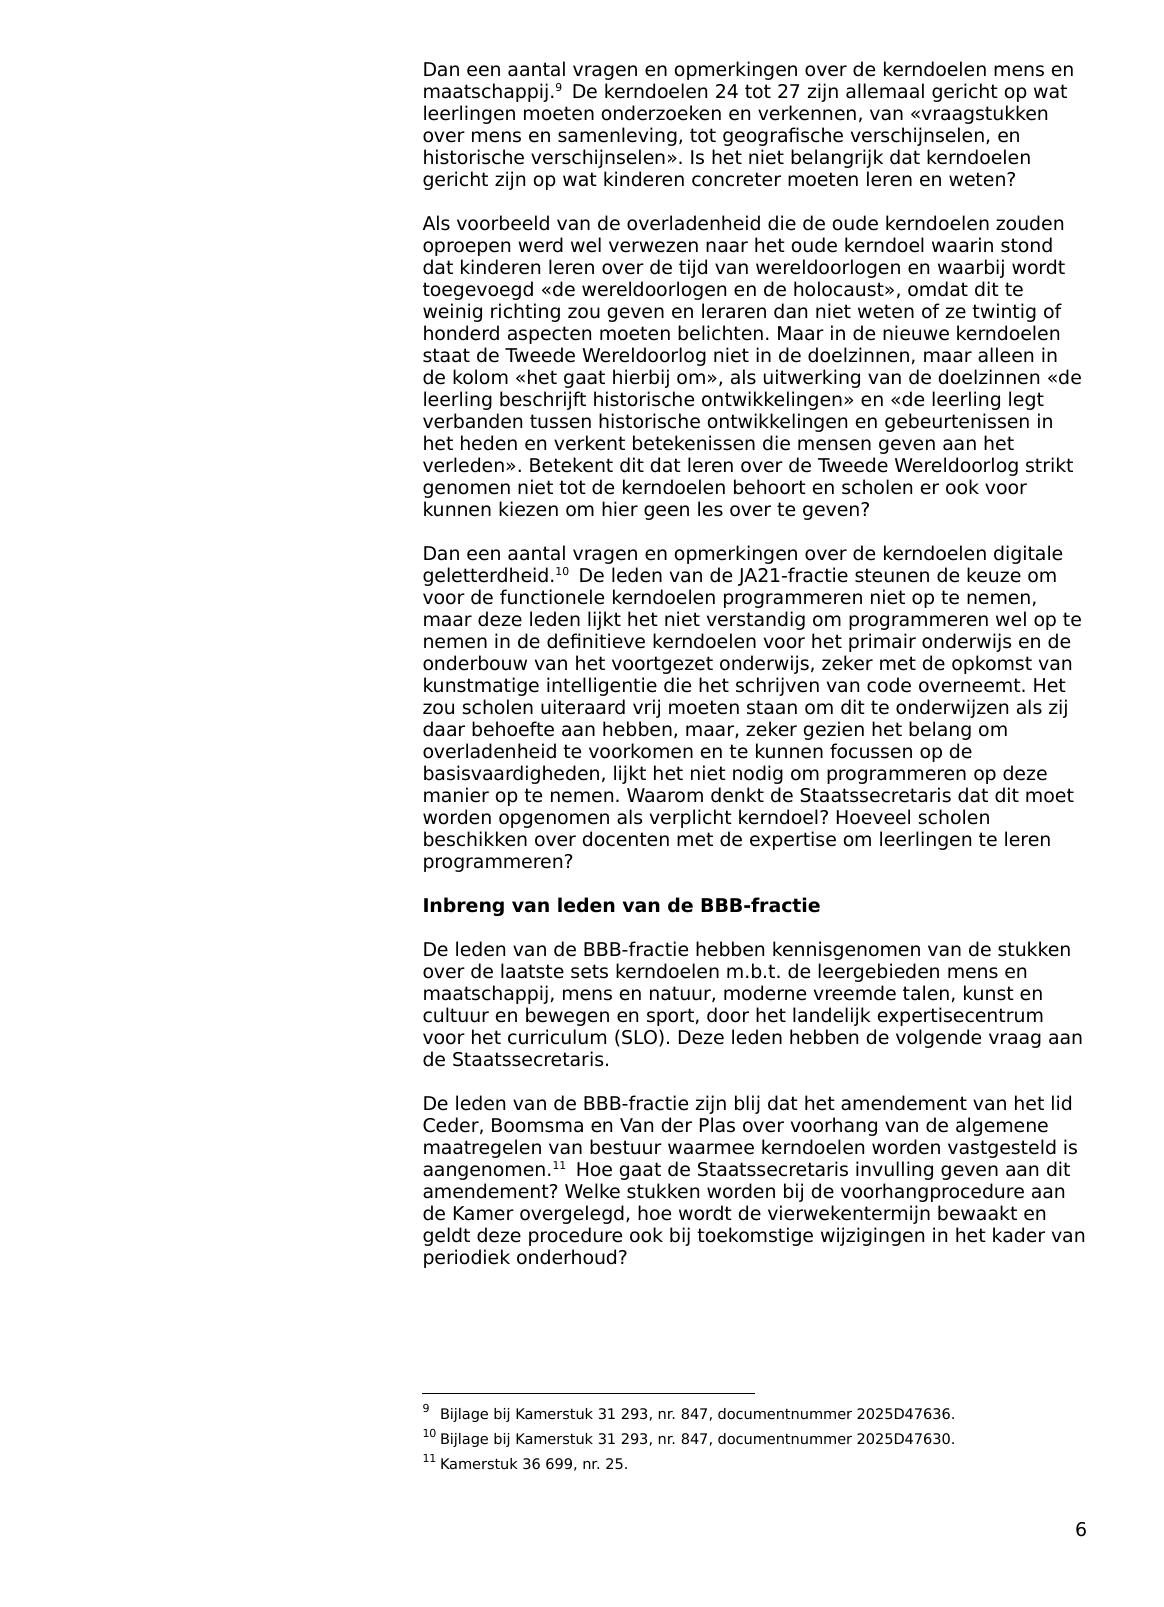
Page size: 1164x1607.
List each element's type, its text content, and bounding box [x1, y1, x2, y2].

text Als voorbeeld van de overladenheid die de oude kerndoelen zouden oproepen werd wel verwezen naar het oude kerndoel waarin stond dat kinderen leren over de tijd van wereldoorlogen en waarbij wordt toegevoegd «de wereldoorlogen en de holocaust», omdat dit te weinig richting zou geven en leraren dan niet weten of ze twintig of honderd aspecten moeten belichten. Maar in de nieuwe kerndoelen staat de Tweede Wereldoorlog niet in de doelzinnen, maar alleen in de kolom «het gaat hierbij om», als uitwerking van de doelzinnen «de leerling beschrijft historische ontwikkelingen» en «de leerling legt verbanden tussen historische ontwikkelingen en gebeurtenissen in het heden en verkent betekenissen die mensen geven aan het verleden». Betekent dit dat leren over de Tweede Wereldoorlog strikt genomen niet tot de kerndoelen behoort en scholen er ook voor kunnen kiezen om hier geen les over te geven? [422, 213, 1087, 521]
text De leden van de BBB-fractie zijn blij dat het amendement van het lid Ceder, Boomsma en Van der Plas over voorhang van de algemene maatregelen van bestuur waarmee kerndoelen worden vastgesteld is aangenomen. Hoe gaat de Staatssecretaris invulling geven aan dit amendement? Welke stukken worden bij de voorhangprocedure aan de Kamer overgelegd, hoe wordt de vierwekentermijn bewaakt en geldt deze procedure ook bij toekomstige wijzigingen in het kader van periodiek onderhoud? [422, 1093, 1087, 1269]
text Bijlage bij Kamerstuk 31 293, nr. 847, documentnummer 2025D47630. [422, 1427, 1087, 1449]
subtitle Inbreng van leden van de BBB-fractie [422, 895, 1087, 917]
text Bijlage bij Kamerstuk 31 293, nr. 847, documentnummer 2025D47636. [422, 1402, 1087, 1424]
text Kamerstuk 36 699, nr. 25. [422, 1452, 1087, 1474]
text De leden van de BBB-fractie hebben kennisgenomen van de stukken over de laatste sets kerndoelen m.b.t. de leergebieden mens en maatschappij, mens en natuur, moderne vreemde talen, kunst en cultuur en bewegen en sport, door het landelijk expertisecentrum voor het curriculum (SLO). Deze leden hebben de volgende vraag aan de Staatssecretaris. [422, 939, 1087, 1071]
text Dan een aantal vragen en opmerkingen over de kerndoelen digitale geletterdheid. De leden van de JA21-fractie steunen de keuze om voor de functionele kerndoelen programmeren niet op te nemen, maar deze leden lijkt het niet verstandig om programmeren wel op te nemen in de definitieve kerndoelen voor het primair onderwijs en de onderbouw van het voortgezet onderwijs, zeker met de opkomst van kunstmatige intelligentie die het schrijven van code overneemt. Het zou scholen uiteraard vrij moeten staan om dit te onderwijzen als zij daar behoefte aan hebben, maar, zeker gezien het belang om overladenheid te voorkomen en te kunnen focussen op de basisvaardigheden, lijkt het niet nodig om programmeren op deze manier op te nemen. Waarom denkt de Staatssecretaris dat dit moet worden opgenomen als verplicht kerndoel? Hoeveel scholen beschikken over docenten met de expertise om leerlingen te leren programmeren? [422, 543, 1087, 873]
text Dan een aantal vragen en opmerkingen over de kerndoelen mens en maatschappij. De kerndoelen 24 tot 27 zijn allemaal gericht op wat leerlingen moeten onderzoeken en verkennen, van «vraagstukken over mens en samenleving, tot geografische verschijnselen, en historische verschijnselen». Is het niet belangrijk dat kerndoelen gericht zijn op wat kinderen concreter moeten leren en weten? [422, 59, 1087, 191]
